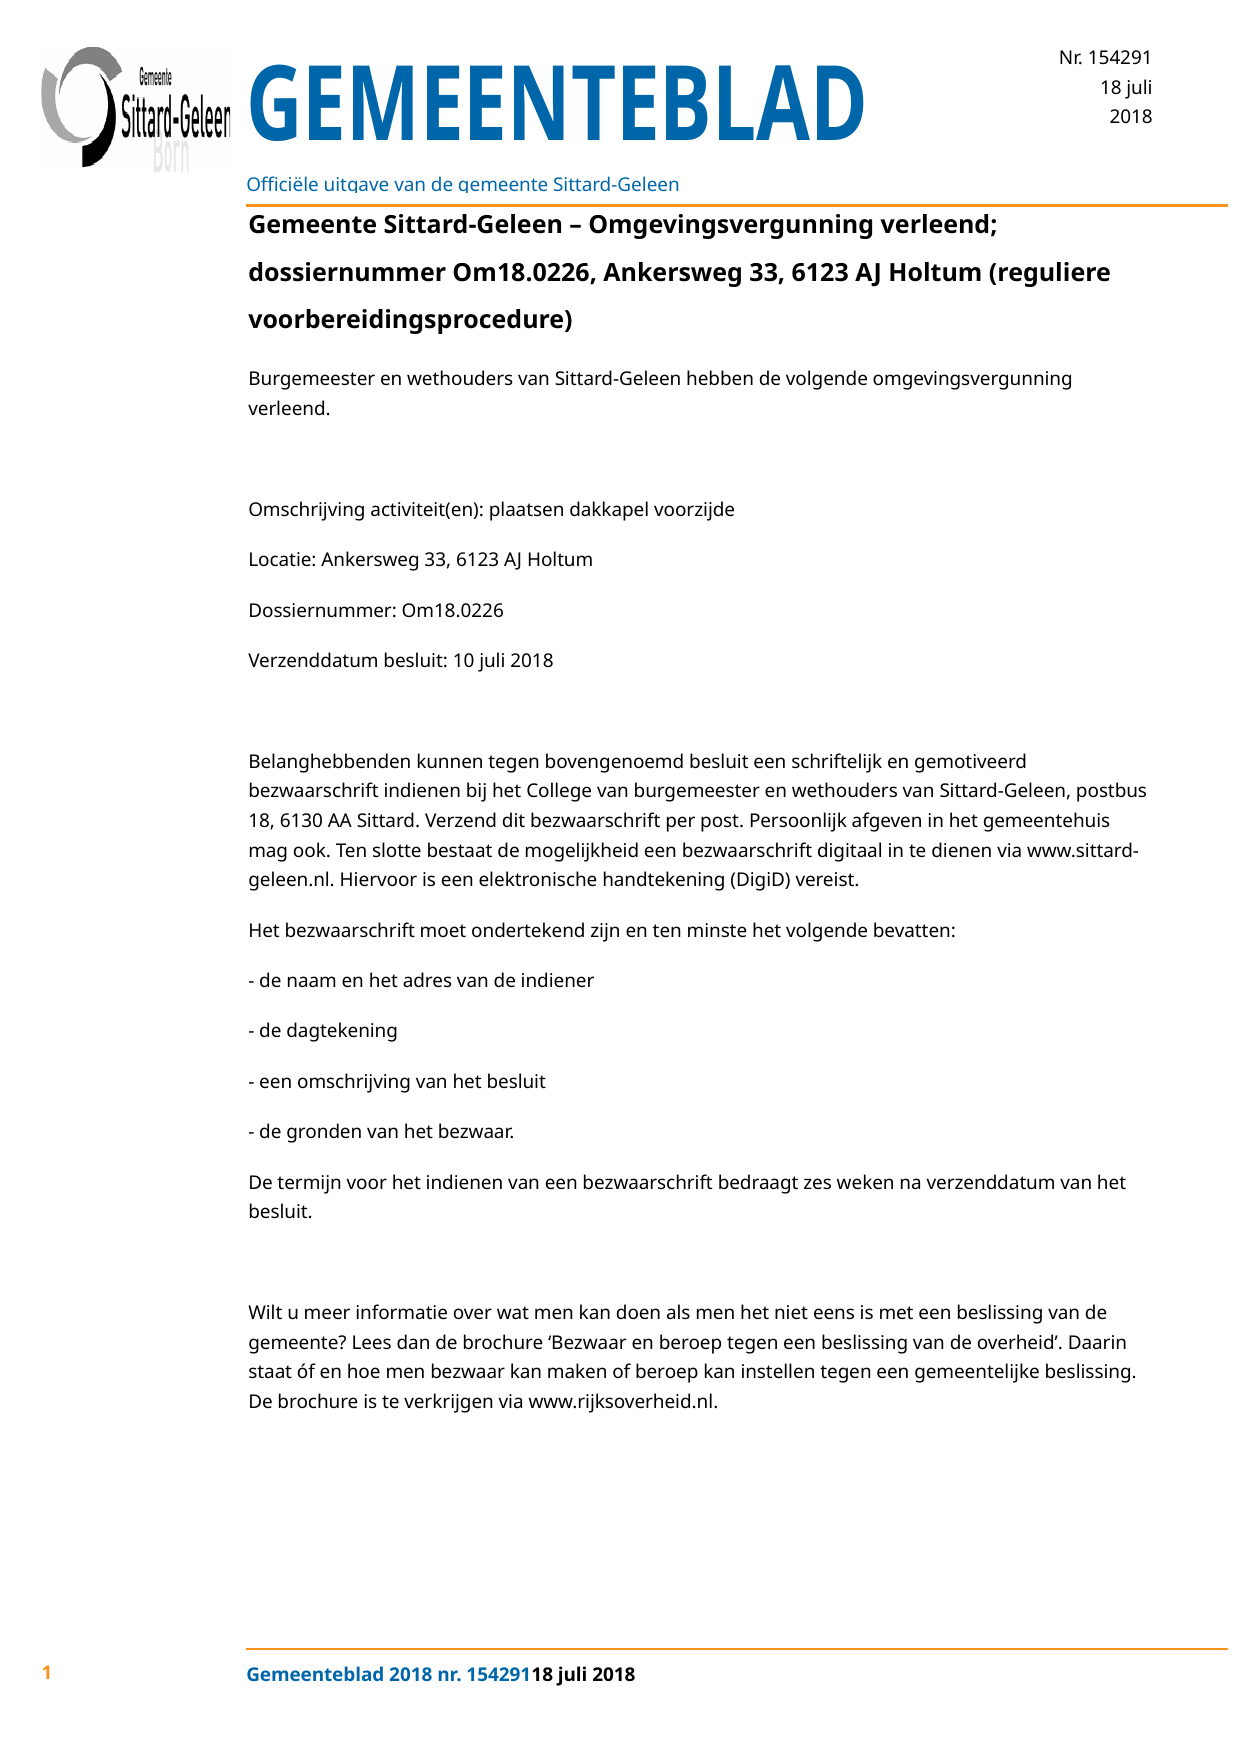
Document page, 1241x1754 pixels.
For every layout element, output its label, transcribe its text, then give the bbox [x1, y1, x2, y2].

text Belanghebbenden kunnen tegen bovengenoemd besluit een schriftelijk en gemotiveerd bezwaarschrift indienen bij het College van burgemeester en wethouders van Sittard-Geleen, postbus 18, 6130 AA Sittard. Verzend dit bezwaarschrift per post. Persoonlijk afgeven in het gemeentehuis mag ook. Ten slotte bestaat de mogelijkheid een bezwaarschrift digitaal in te dienen via www.sittard-geleen.nl. Hiervoor is een elektronische handtekening (DigiD) vereist. [248, 748, 1152, 892]
text - de gronden van het bezwaar. [248, 1118, 1152, 1144]
text - een omschrijving van het besluit [248, 1068, 1152, 1094]
text - de dagtekening [248, 1018, 1152, 1043]
text Het bezwaarschrift moet ondertekend zijn en ten minste het volgende bevatten: [248, 917, 1152, 942]
picture [41, 47, 231, 172]
text De termijn voor het indienen van een bezwaarschrift bedraagt zes weken na verzenddatum van het besluit. [248, 1169, 1152, 1224]
text Gemeente Sittard-Geleen – Omgevingsvergunning verleend; dossiernummer Om18.0226, Ankersweg 33, 6123 AJ Holtum (reguliere voorbereidingsprocedure) [248, 207, 1152, 336]
text Burgemeester en wethouders van Sittard-Geleen hebben de volgende omgevingsvergunning verleend. [248, 366, 1152, 421]
text Wilt u meer informatie over wat men kan doen als men het niet eens is met een beslissing van de gemeente? Lees dan de brochure ‘Bezwaar en beroep tegen een beslissing van de overheid’. Daarin staat óf en hoe men bezwaar kan maken of beroep kan instellen tegen een gemeentelijke beslissing. De brochure is te verkrijgen via www.rijksoverheid.nl. [248, 1299, 1152, 1414]
text Dossiernummer: Om18.0226 [248, 597, 1152, 622]
text Locatie: Ankersweg 33, 6123 AJ Holtum [248, 546, 1152, 572]
text Omschrijving activiteit(en): plaatsen dakkapel voorzijde [248, 496, 1152, 522]
text Verzenddatum besluit: 10 juli 2018 [248, 647, 1152, 673]
text - de naam en het adres van de indiener [248, 967, 1152, 993]
